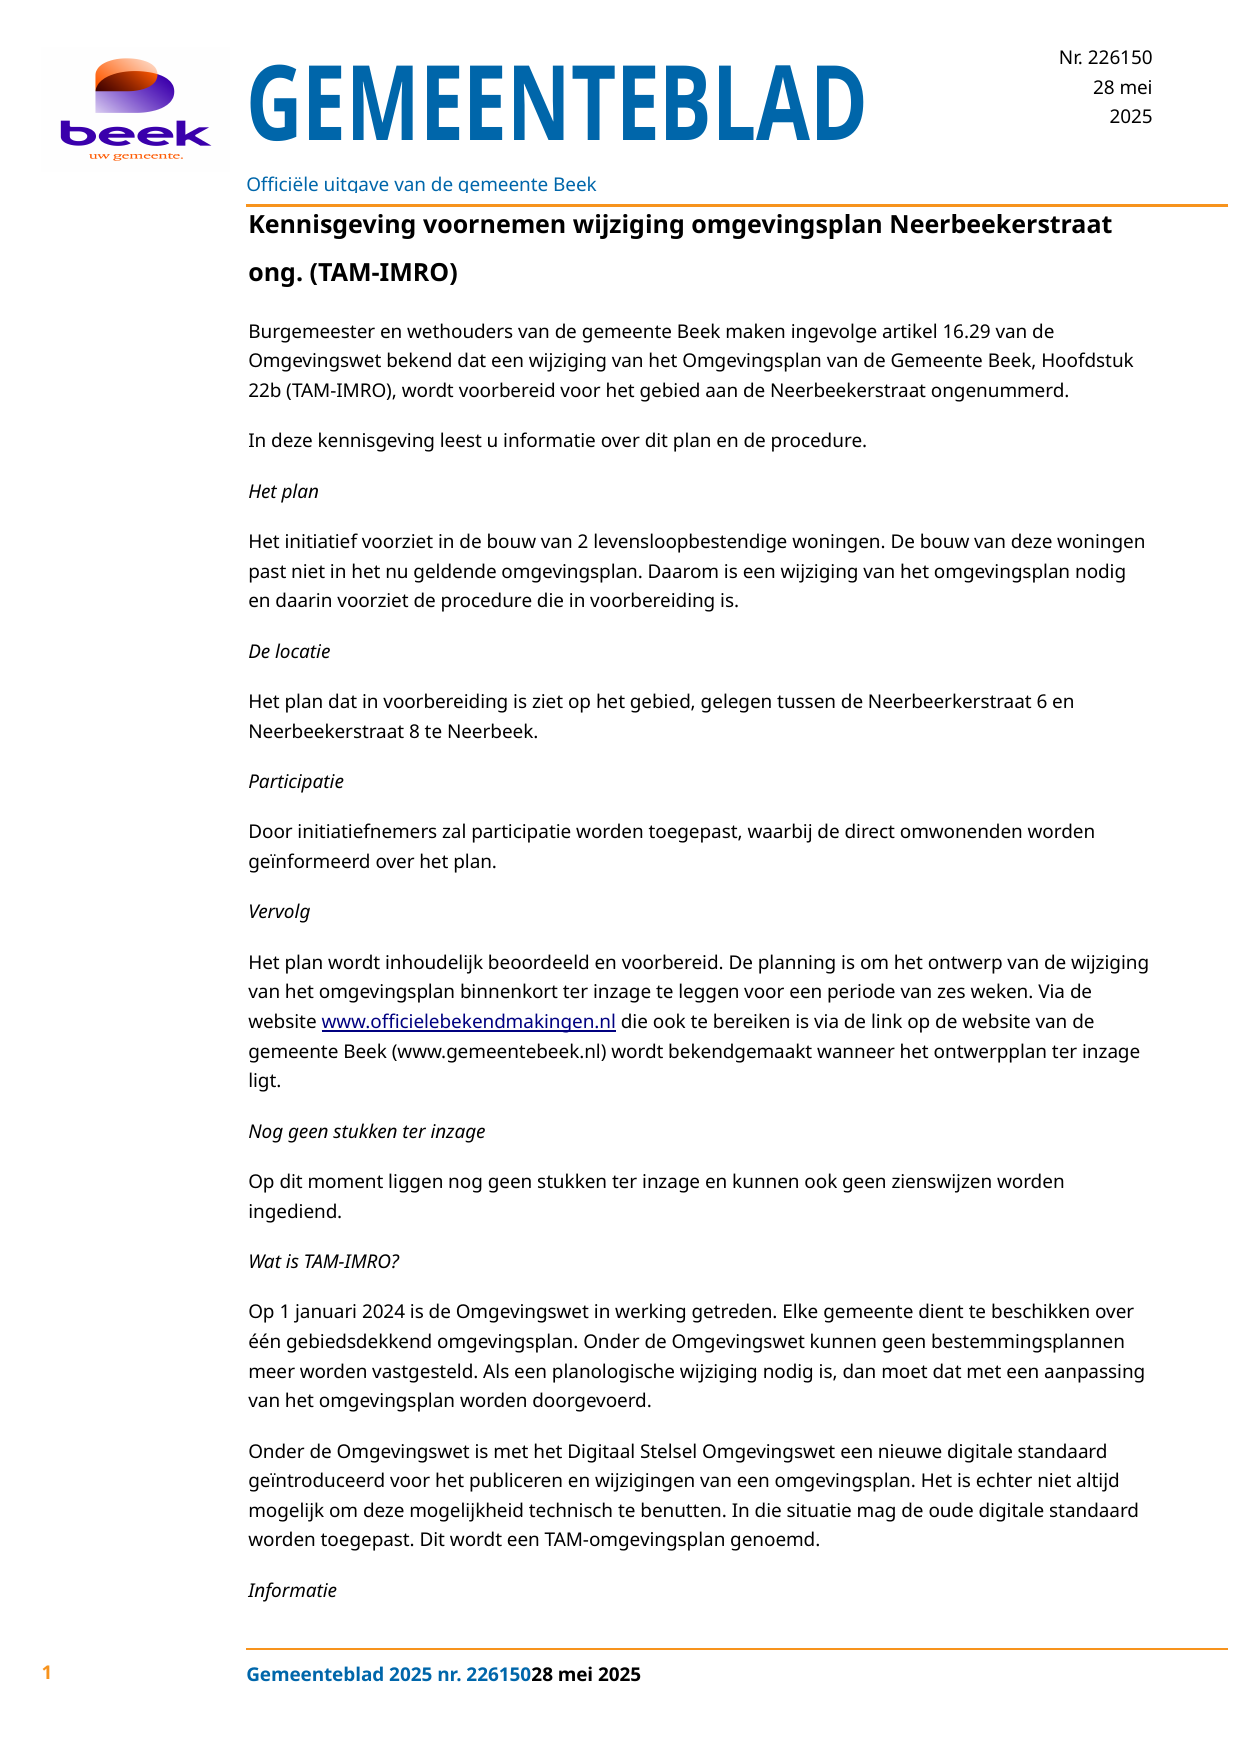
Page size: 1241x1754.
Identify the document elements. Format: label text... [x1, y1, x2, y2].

text Het plan wordt inhoudelijk beoordeeld en voorbereid. De planning is om het ontwerp van de wijziging van het omgevingsplan binnenkort ter inzage te leggen voor een periode van zes weken. Via de website www.officielebekendmakingen.nl die ook te bereiken is via de link op de website van de gemeente Beek (www.gemeentebeek.nl) wordt bekendgemaakt wanneer het ontwerpplan ter inzage ligt. [248, 949, 1152, 1093]
text Wat is TAM-IMRO? [248, 1248, 1152, 1274]
text Het plan [248, 478, 1152, 504]
text Informatie [248, 1577, 1152, 1603]
text Vervolg [248, 899, 1152, 924]
text Nog geen stukken ter inzage [248, 1118, 1152, 1144]
picture [41, 47, 231, 172]
text Het initiatief voorziet in de bouw van 2 levensloopbestendige woningen. De bouw van deze woningen past niet in het nu geldende omgevingsplan. Daarom is een wijziging van het omgevingsplan nodig en daarin voorziet de procedure die in voorbereiding is. [248, 528, 1152, 613]
text Participatie [248, 768, 1152, 794]
text Door initiatiefnemers zal participatie worden toegepast, waarbij de direct omwonenden worden geïnformeerd over het plan. [248, 819, 1152, 874]
text Op 1 januari 2024 is de Omgevingswet in werking getreden. Elke gemeente dient te beschikken over één gebiedsdekkend omgevingsplan. Onder de Omgevingswet kunnen geen bestemmingsplannen meer worden vastgesteld. Als een planologische wijziging nodig is, dan moet dat met een aanpassing van het omgevingsplan worden doorgevoerd. [248, 1299, 1152, 1413]
text Op dit moment liggen nog geen stukken ter inzage en kunnen ook geen zienswijzen worden ingediend. [248, 1168, 1152, 1224]
text Onder de Omgevingswet is met het Digitaal Stelsel Omgevingswet een nieuwe digitale standaard geïntroduceerd voor het publiceren en wijzigingen van een omgevingsplan. Het is echter niet altijd mogelijk om deze mogelijkheid technisch te benutten. In die situatie mag de oude digitale standaard worden toegepast. Dit wordt een TAM-omgevingsplan genoemd. [248, 1438, 1152, 1552]
text In deze kennisgeving leest u informatie over dit plan en de procedure. [248, 427, 1152, 453]
text Burgemeester en wethouders van de gemeente Beek maken ingevolge artikel 16.29 van de Omgevingswet bekend dat een wijziging van het Omgevingsplan van de Gemeente Beek, Hoofdstuk 22b (TAM-IMRO), wordt voorbereid voor het gebied aan de Neerbeekerstraat ongenummerd. [248, 318, 1152, 403]
text Het plan dat in voorbereiding is ziet op het gebied, gelegen tussen de Neerbeerkerstraat 6 en Neerbeekerstraat 8 te Neerbeek. [248, 688, 1152, 744]
text De locatie [248, 638, 1152, 664]
text Kennisgeving voornemen wijziging omgevingsplan Neerbeekerstraat ong. (TAM-IMRO) [248, 207, 1152, 288]
